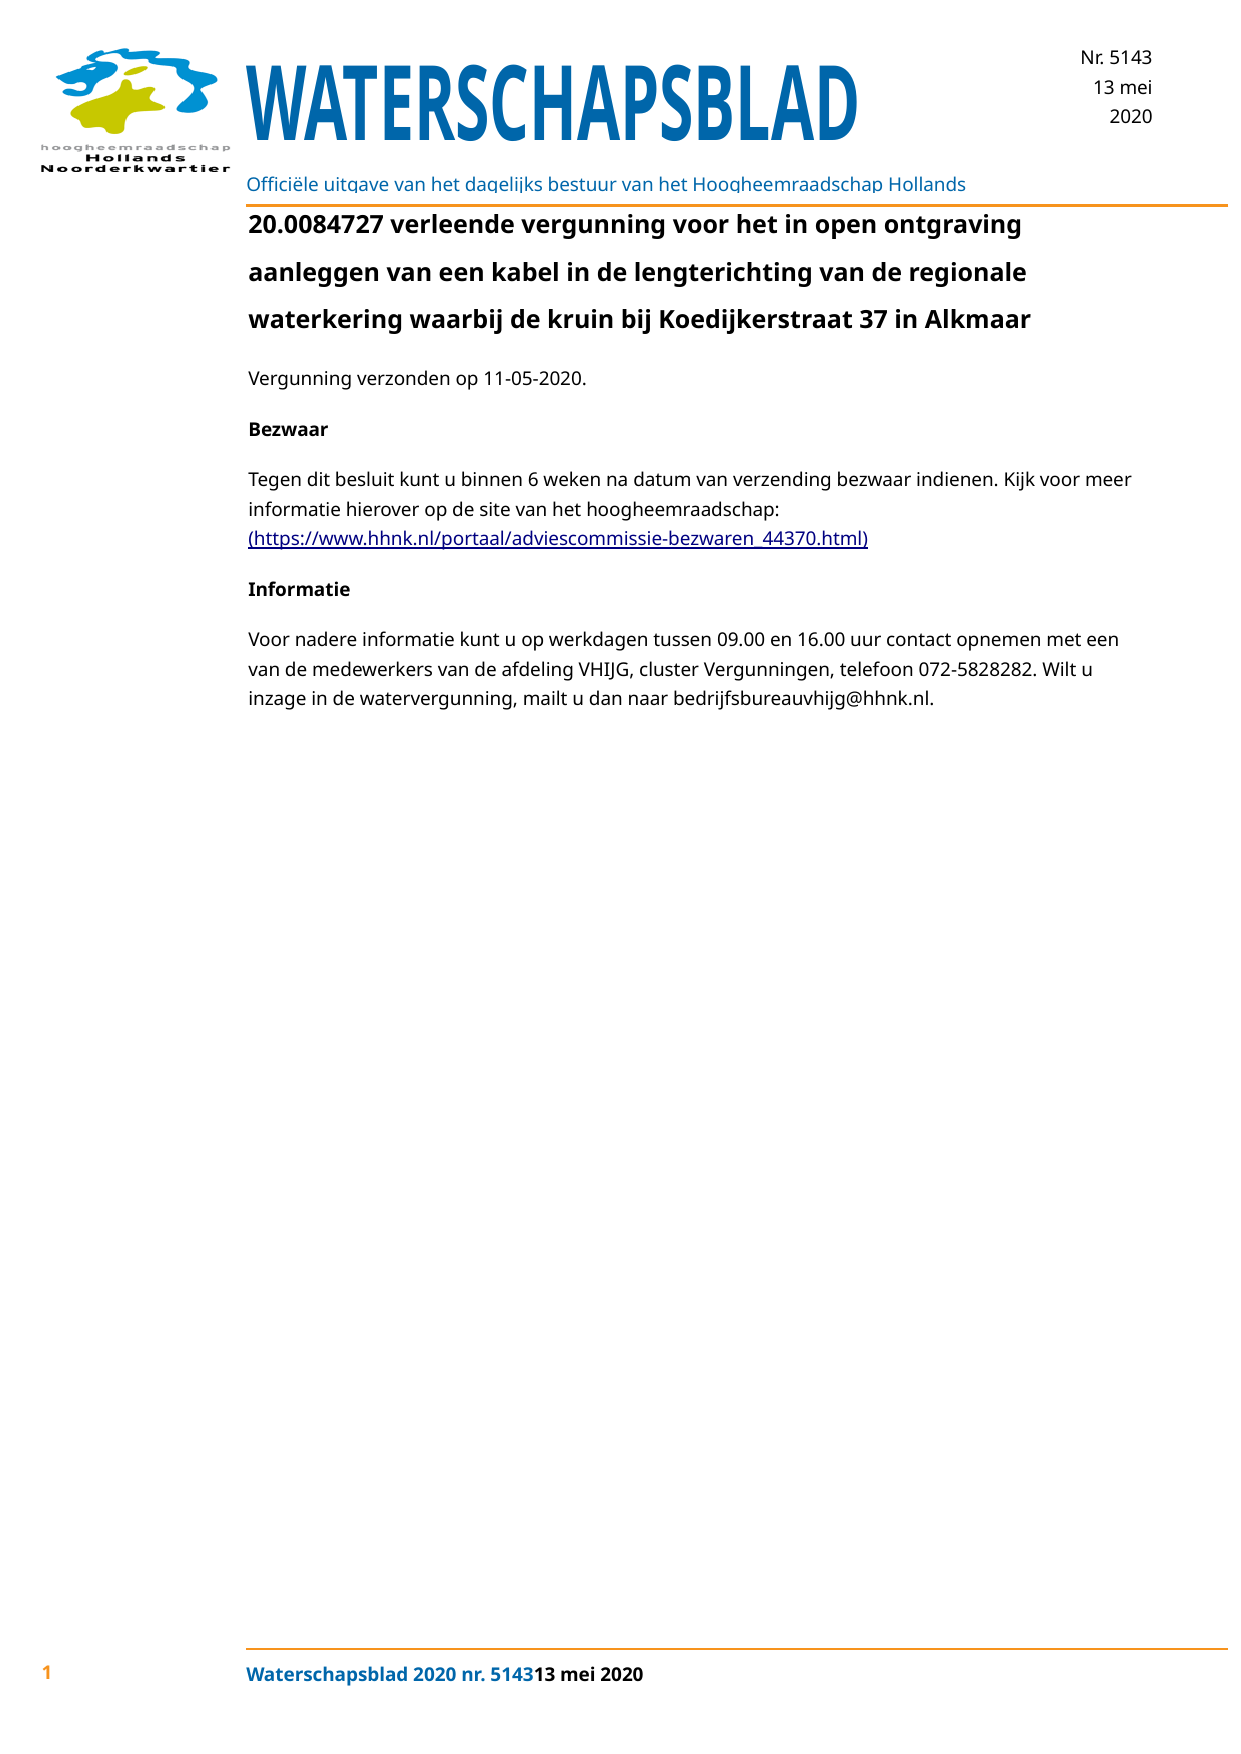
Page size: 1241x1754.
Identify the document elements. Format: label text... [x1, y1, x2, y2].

text Voor nadere informatie kunt u op werkdagen tussen 09.00 en 16.00 uur contact opnemen met een van de medewerkers van de afdeling VHIJG, cluster Vergunningen, telefoon 072-5828282. Wilt u inzage in de watervergunning, mailt u dan naar bedrijfsbureauvhijg@hhnk.nl. [248, 626, 1152, 711]
picture [41, 47, 231, 172]
text Tegen dit besluit kunt u binnen 6 weken na datum van verzending bezwaar indienen. Kijk voor meer informatie hierover op de site van het hoogheemraadschap: (https://www.hhnk.nl/portaal/adviescommissie-bezwaren_44370.html) [248, 466, 1152, 551]
text 20.0084727 verleende vergunning voor het in open ontgraving aanleggen van een kabel in de lengterichting van de regionale waterkering waarbij de kruin bij Koedijkerstraat 37 in Alkmaar [248, 207, 1152, 336]
text Vergunning verzonden op 11-05-2020. [248, 366, 1152, 391]
text Informatie [248, 576, 1152, 602]
text Bezwaar [248, 416, 1152, 442]
